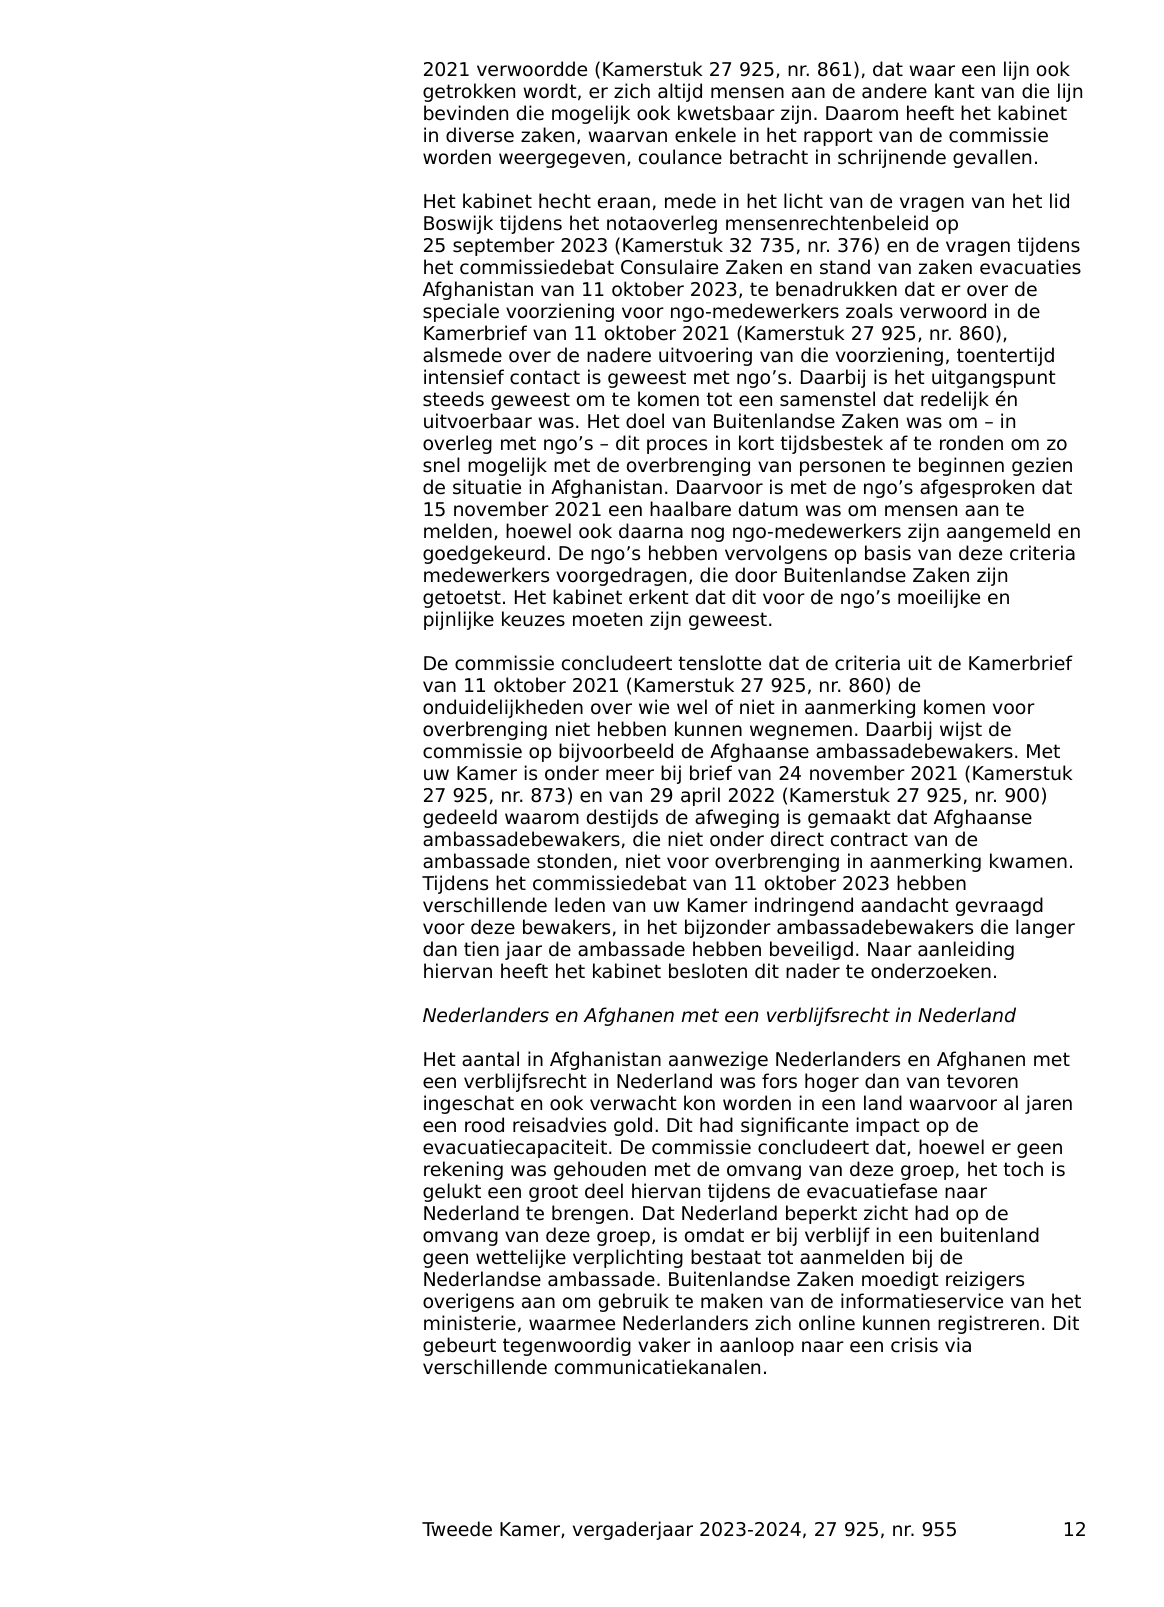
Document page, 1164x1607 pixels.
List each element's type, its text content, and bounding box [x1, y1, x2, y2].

text Het kabinet hecht eraan, mede in het licht van de vragen van het lid Boswijk tijdens het notaoverleg mensenrechtenbeleid op 25 september 2023 (Kamerstuk 32 735, nr. 376) en de vragen tijdens het commissiedebat Consulaire Zaken en stand van zaken evacuaties Afghanistan van 11 oktober 2023, te benadrukken dat er over de speciale voorziening voor ngo-medewerkers zoals verwoord in de Kamerbrief van 11 oktober 2021 (Kamerstuk 27 925, nr. 860), alsmede over de nadere uitvoering van die voorziening, toentertijd intensief contact is geweest met ngo’s. Daarbij is het uitgangspunt steeds geweest om te komen tot een samenstel dat redelijk én uitvoerbaar was. Het doel van Buitenlandse Zaken was om – in overleg met ngo’s – dit proces in kort tijdsbestek af te ronden om zo snel mogelijk met de overbrenging van personen te beginnen gezien de situatie in Afghanistan. Daarvoor is met de ngo’s afgesproken dat 15 november 2021 een haalbare datum was om mensen aan te melden, hoewel ook daarna nog ngo-medewerkers zijn aangemeld en goedgekeurd. De ngo’s hebben vervolgens op basis van deze criteria medewerkers voorgedragen, die door Buitenlandse Zaken zijn getoetst. Het kabinet erkent dat dit voor de ngo’s moeilijke en pijnlijke keuzes moeten zijn geweest. [422, 191, 1087, 631]
subtitle Nederlanders en Afghanen met een verblijfsrecht in Nederland [422, 1005, 1087, 1027]
text 2021 verwoordde (Kamerstuk 27 925, nr. 861), dat waar een lijn ook getrokken wordt, er zich altijd mensen aan de andere kant van die lijn bevinden die mogelijk ook kwetsbaar zijn. Daarom heeft het kabinet in diverse zaken, waarvan enkele in het rapport van de commissie worden weergegeven, coulance betracht in schrijnende gevallen. [422, 59, 1087, 169]
text De commissie concludeert tenslotte dat de criteria uit de Kamerbrief van 11 oktober 2021 (Kamerstuk 27 925, nr. 860) de onduidelijkheden over wie wel of niet in aanmerking komen voor overbrenging niet hebben kunnen wegnemen. Daarbij wijst de commissie op bijvoorbeeld de Afghaanse ambassadebewakers. Met uw Kamer is onder meer bij brief van 24 november 2021 (Kamerstuk 27 925, nr. 873) en van 29 april 2022 (Kamerstuk 27 925, nr. 900) gedeeld waarom destijds de afweging is gemaakt dat Afghaanse ambassadebewakers, die niet onder direct contract van de ambassade stonden, niet voor overbrenging in aanmerking kwamen. Tijdens het commissiedebat van 11 oktober 2023 hebben verschillende leden van uw Kamer indringend aandacht gevraagd voor deze bewakers, in het bijzonder ambassadebewakers die langer dan tien jaar de ambassade hebben beveiligd. Naar aanleiding hiervan heeft het kabinet besloten dit nader te onderzoeken. [422, 653, 1087, 983]
text Het aantal in Afghanistan aanwezige Nederlanders en Afghanen met een verblijfsrecht in Nederland was fors hoger dan van tevoren ingeschat en ook verwacht kon worden in een land waarvoor al jaren een rood reisadvies gold. Dit had significante impact op de evacuatiecapaciteit. De commissie concludeert dat, hoewel er geen rekening was gehouden met de omvang van deze groep, het toch is gelukt een groot deel hiervan tijdens de evacuatiefase naar Nederland te brengen. Dat Nederland beperkt zicht had op de omvang van deze groep, is omdat er bij verblijf in een buitenland geen wettelijke verplichting bestaat tot aanmelden bij de Nederlandse ambassade. Buitenlandse Zaken moedigt reizigers overigens aan om gebruik te maken van de informatieservice van het ministerie, waarmee Nederlanders zich online kunnen registreren. Dit gebeurt tegenwoordig vaker in aanloop naar een crisis via verschillende communicatiekanalen. [422, 1049, 1087, 1379]
